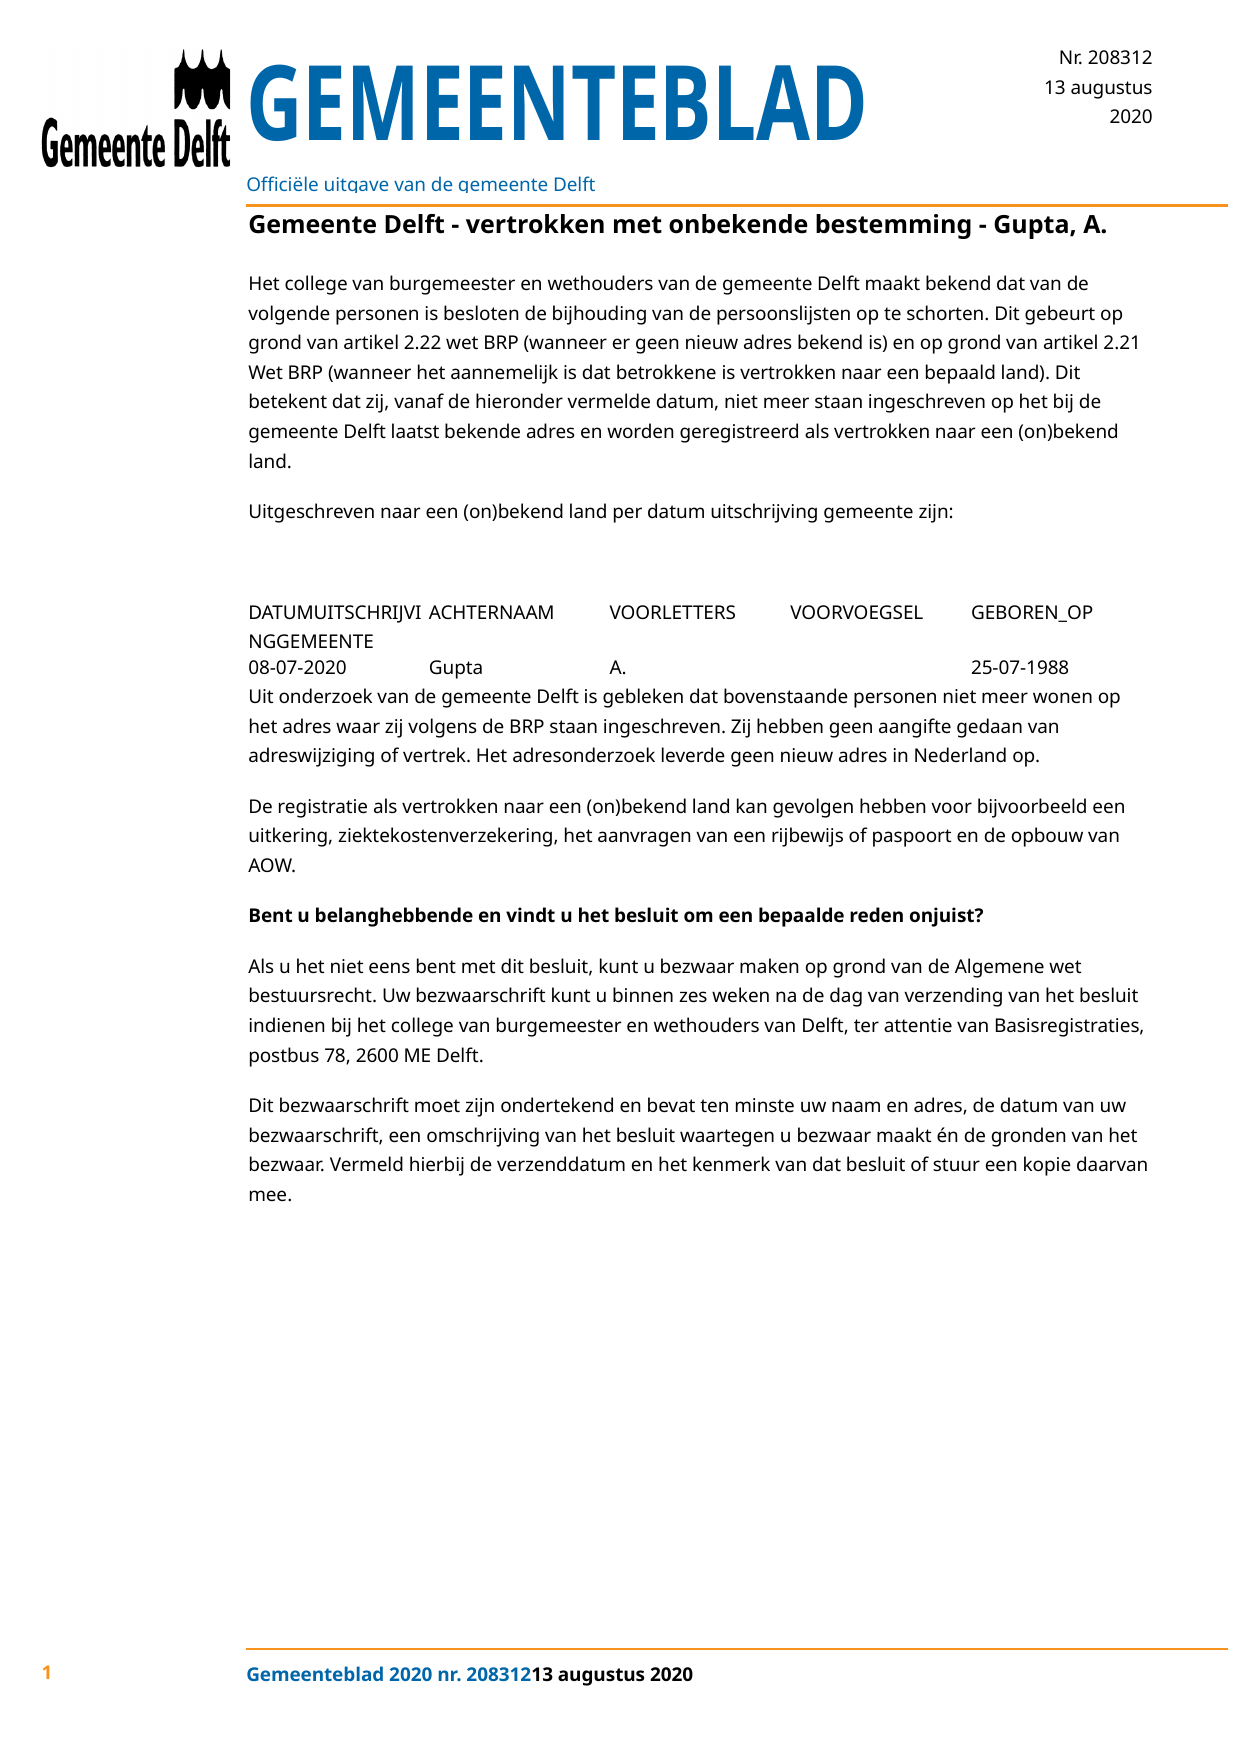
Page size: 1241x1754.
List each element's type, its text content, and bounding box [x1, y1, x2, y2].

table_cell 08-07-2020 [248, 655, 429, 680]
table_header VOORVOEGSEL [790, 599, 971, 654]
text Uit onderzoek van de gemeente Delft is gebleken dat bovenstaande personen niet meer wonen op het adres waar zij volgens de BRP staan ingeschreven. Zij hebben geen aangifte gedaan van adreswijziging of vertrek. Het adresonderzoek leverde geen nieuw adres in Nederland op. [248, 683, 1152, 768]
table_cell A. [609, 655, 790, 680]
text Het college van burgemeester en wethouders van de gemeente Delft maakt bekend dat van de volgende personen is besloten de bijhouding van de persoonslijsten op te schorten. Dit gebeurt op grond van artikel 2.22 wet BRP (wanneer er geen nieuw adres bekend is) en op grond van artikel 2.21 Wet BRP (wanneer het aannemelijk is dat betrokkene is vertrokken naar een bepaald land). Dit betekent dat zij, vanaf de hieronder vermelde datum, niet meer staan ingeschreven op het bij de gemeente Delft laatst bekende adres en worden geregistreerd als vertrokken naar een (on)bekend land. [248, 270, 1152, 473]
text Dit bezwaarschrift moet zijn ondertekend en bevat ten minste uw naam en adres, de datum van uw bezwaarschrift, een omschrijving van het besluit waartegen u bezwaar maakt én de gronden van het bezwaar. Vermeld hierbij de verzenddatum en het kenmerk van dat besluit of stuur een kopie daarvan mee. [248, 1092, 1152, 1207]
text Gemeente Delft - vertrokken met onbekende bestemming - Gupta, A. [248, 207, 1152, 241]
table_header GEBOREN_OP [971, 599, 1152, 654]
table_cell Gupta [429, 655, 609, 680]
table_header VOORLETTERS [609, 599, 790, 654]
text Bent u belanghebbende en vindt u het besluit om een bepaalde reden onjuist? [248, 903, 1152, 928]
table_cell [790, 655, 971, 680]
text Uitgeschreven naar een (on)bekend land per datum uitschrijving gemeente zijn: [248, 498, 1152, 524]
picture [41, 47, 231, 172]
text De registratie als vertrokken naar een (on)bekend land kan gevolgen hebben voor bijvoorbeeld een uitkering, ziektekostenverzekering, het aanvragen van een rijbewijs of paspoort en de opbouw van AOW. [248, 793, 1152, 878]
table_header DATUMUITSCHRIJVINGGEMEENTE [248, 599, 429, 654]
text Als u het niet eens bent met dit besluit, kunt u bezwaar maken op grond van de Algemene wet bestuursrecht. Uw bezwaarschrift kunt u binnen zes weken na de dag van verzending van het besluit indienen bij het college van burgemeester en wethouders van Delft, ter attentie van Basisregistraties, postbus 78, 2600 ME Delft. [248, 953, 1152, 1067]
table_header ACHTERNAAM [429, 599, 609, 654]
table_cell 25-07-1988 [971, 655, 1152, 680]
